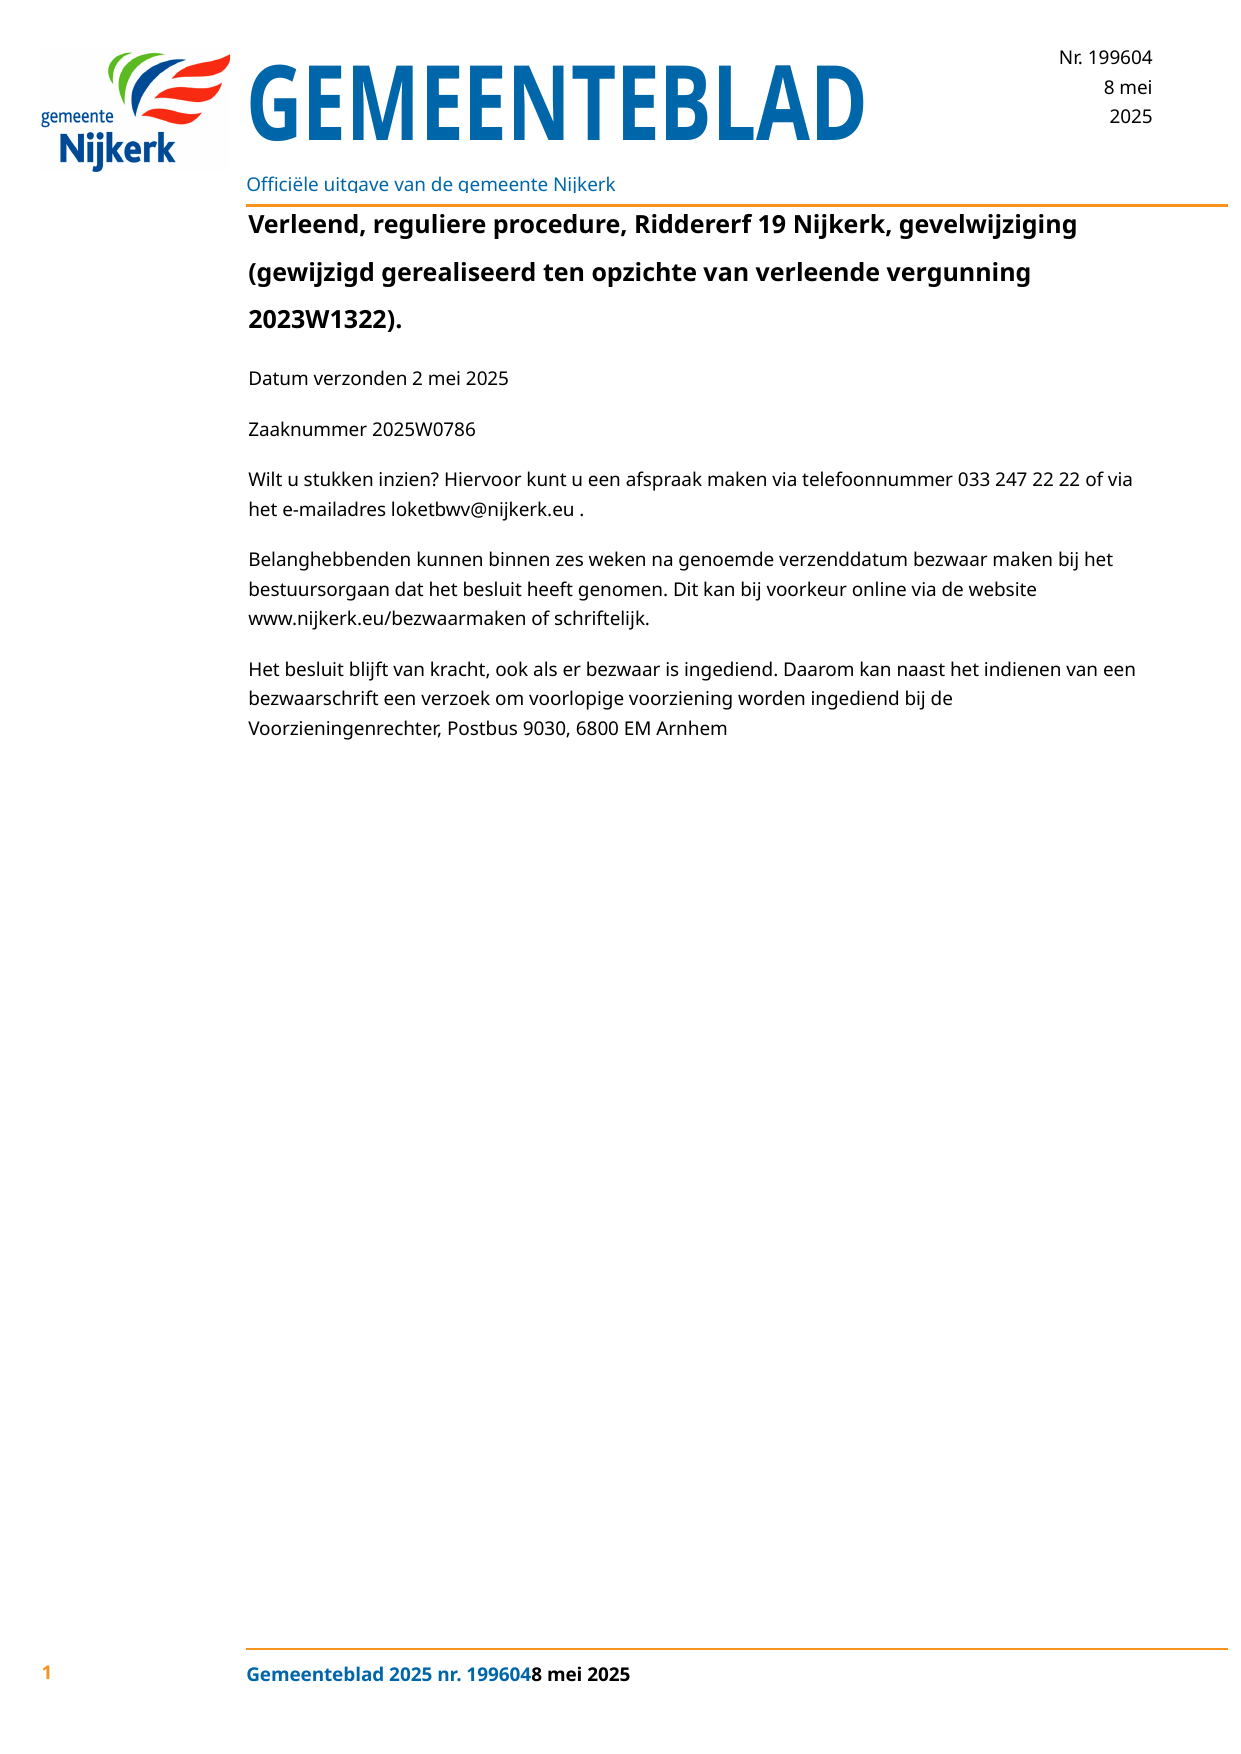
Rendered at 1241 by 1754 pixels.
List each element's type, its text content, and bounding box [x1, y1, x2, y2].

text Verleend, reguliere procedure, Riddererf 19 Nijkerk, gevelwijziging (gewijzigd gerealiseerd ten opzichte van verleende vergunning 2023W1322). [248, 207, 1152, 336]
text Datum verzonden 2 mei 2025 [248, 366, 1152, 391]
text Zaaknummer 2025W0786 [248, 416, 1152, 442]
text Belanghebbenden kunnen binnen zes weken na genoemde verzenddatum bezwaar maken bij het bestuursorgaan dat het besluit heeft genomen. Dit kan bij voorkeur online via de website www.nijkerk.eu/bezwaarmaken of schriftelijk. [248, 546, 1152, 631]
text Het besluit blijft van kracht, ook als er bezwaar is ingediend. Daarom kan naast het indienen van een bezwaarschrift een verzoek om voorlopige voorziening worden ingediend bij de Voorzieningenrechter, Postbus 9030, 6800 EM Arnhem [248, 656, 1152, 741]
picture [41, 47, 231, 172]
text Wilt u stukken inzien? Hiervoor kunt u een afspraak maken via telefoonnummer 033 247 22 22 of via het e-mailadres loketbwv@nijkerk.eu . [248, 466, 1152, 522]
